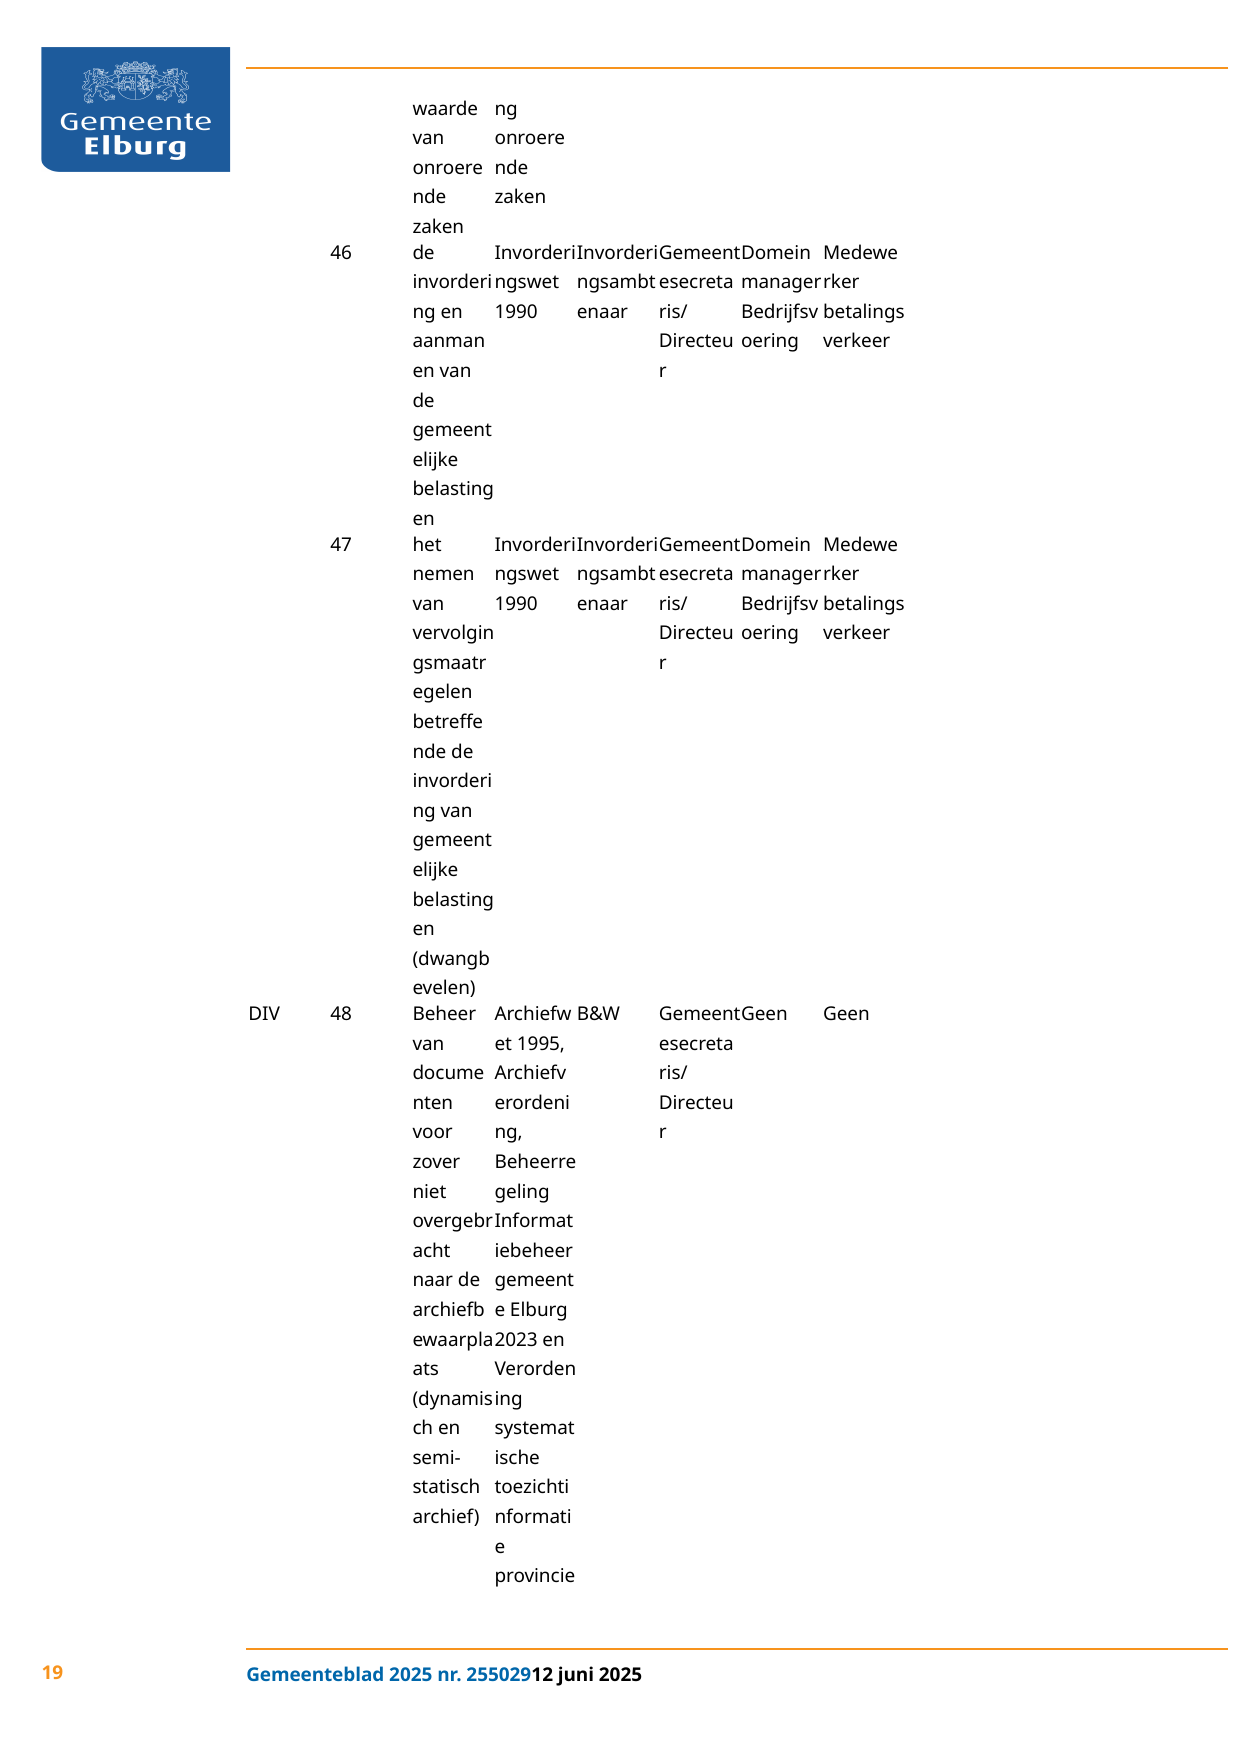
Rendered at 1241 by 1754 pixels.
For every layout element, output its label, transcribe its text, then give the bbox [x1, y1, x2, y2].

table_cell Invorderingswet 1990 [494, 239, 577, 531]
table_cell [577, 95, 659, 239]
table_cell [330, 95, 412, 239]
table_cell [1069, 1000, 1152, 1588]
table_cell Geen [741, 1000, 823, 1588]
table_cell ng onroerende zaken [494, 95, 577, 239]
table_cell Medewerker betalingsverkeer [823, 239, 905, 531]
table_cell Medewerker betalingsverkeer [823, 531, 905, 1000]
table_cell 46 [330, 239, 412, 531]
table_cell Gemeentesecretaris/Directeur [659, 531, 741, 1000]
table_cell 48 [330, 1000, 412, 1588]
table_cell [1069, 239, 1152, 531]
table_cell Invorderingswet 1990 [494, 531, 577, 1000]
table_cell [741, 95, 823, 239]
table_cell B&W [577, 1000, 659, 1588]
table_cell de invordering en aanmanen van de gemeentelijke belastingen [412, 239, 494, 531]
table_cell [905, 239, 987, 531]
table_cell [1069, 531, 1152, 1000]
table_cell Archiefwet 1995, Archiefverordening, Beheerregeling Informatiebeheer gemeente Elburg 2023 en Verordening systematische toezichtinformatie provincie [494, 1000, 577, 1588]
table_cell [987, 1000, 1069, 1588]
table_cell [1069, 95, 1152, 239]
table_cell [905, 1000, 987, 1588]
table_cell [905, 531, 987, 1000]
table_cell Invorderingsambtenaar [577, 531, 659, 1000]
table_cell [987, 531, 1069, 1000]
table_cell Invorderingsambtenaar [577, 239, 659, 531]
table_cell het nemen van vervolgingsmaatregelen betreffende de invordering van gemeentelijke belastingen (dwangbevelen) [412, 531, 494, 1000]
table_cell Domeinmanager Bedrijfsvoering [741, 239, 823, 531]
table_cell Domeinmanager Bedrijfsvoering [741, 531, 823, 1000]
table_cell Beheer van documenten voor zover niet overgebracht naar de archiefbewaarplaats (dynamisch en semi-statisch archief) [412, 1000, 494, 1588]
picture [41, 47, 231, 172]
table_cell [987, 239, 1069, 531]
table_cell [987, 95, 1069, 239]
table_cell DIV [248, 1000, 330, 1588]
table_cell [823, 95, 905, 239]
table_cell [248, 95, 330, 1000]
table_cell waarde van onroerende zaken [412, 95, 494, 239]
table_cell 47 [330, 531, 412, 1000]
table_cell [905, 95, 987, 239]
table_cell [659, 95, 741, 239]
table_cell Gemeentesecretaris/Directeur [659, 239, 741, 531]
table_cell Gemeentesecretaris/Directeur [659, 1000, 741, 1588]
table_cell Geen [823, 1000, 905, 1588]
